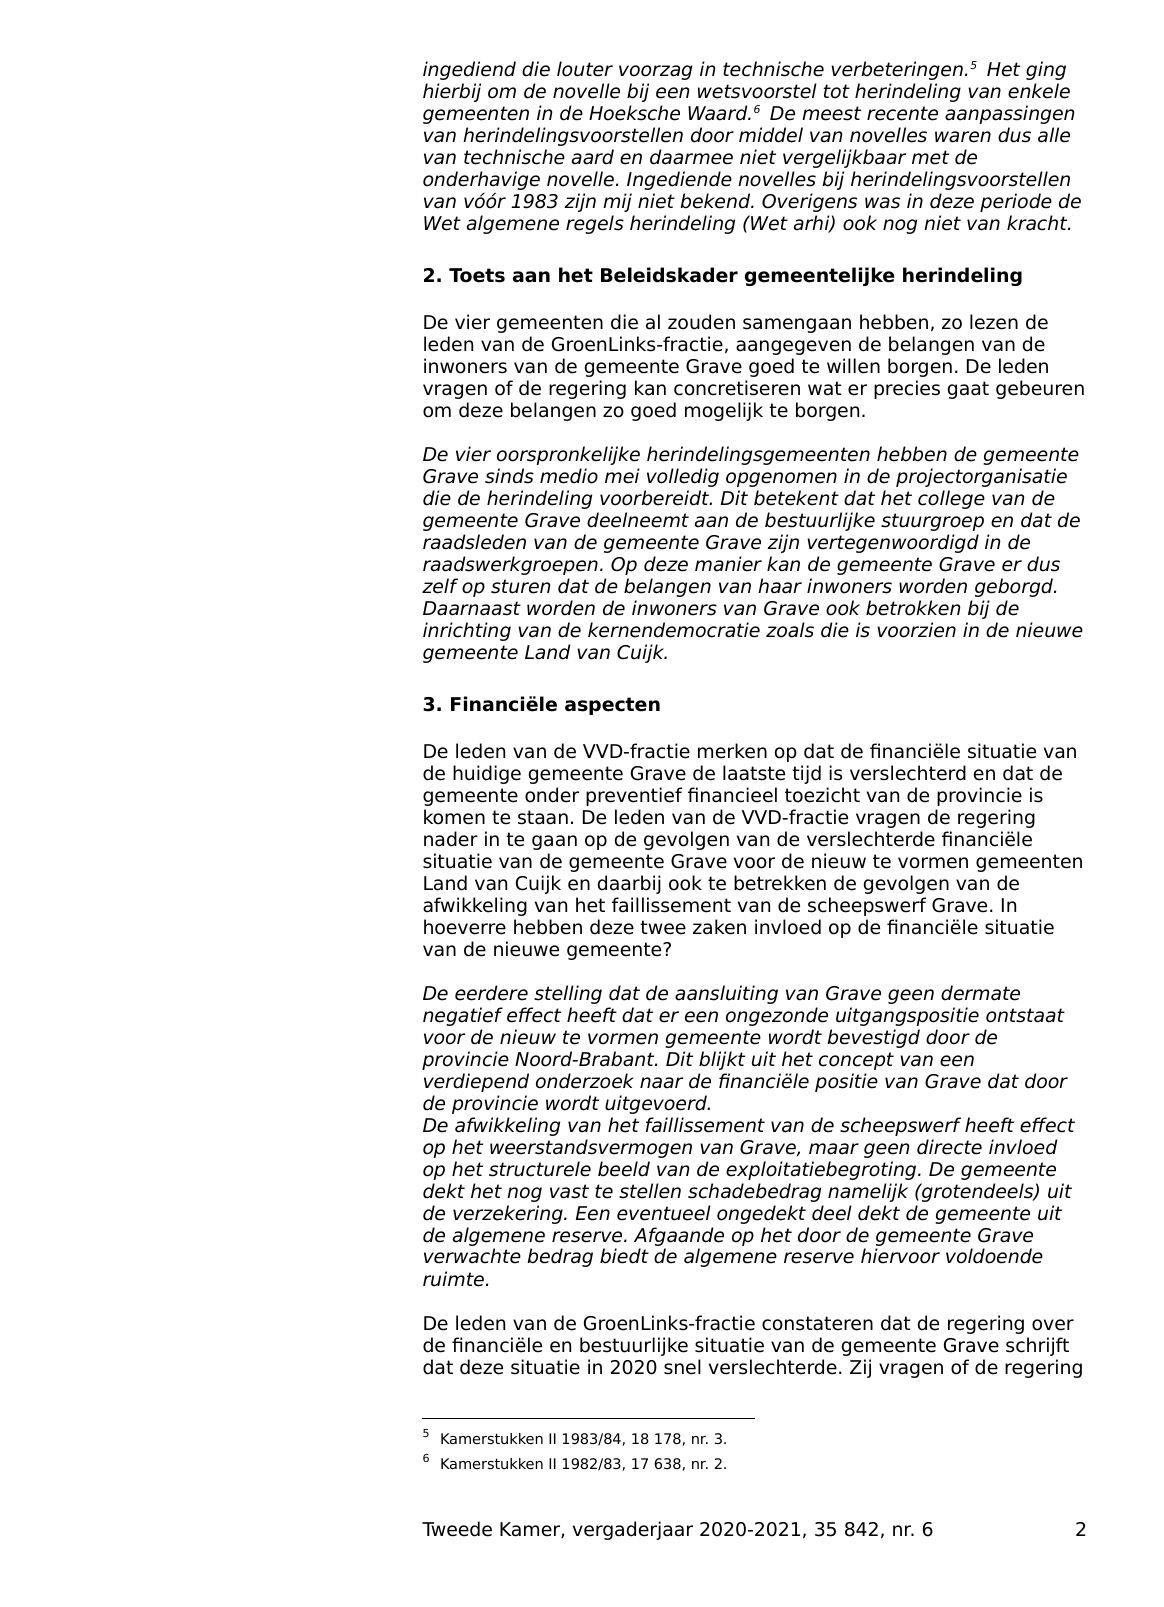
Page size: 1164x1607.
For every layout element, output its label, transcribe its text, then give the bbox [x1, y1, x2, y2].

text De leden van de VVD-fractie merken op dat de financiële situatie van de huidige gemeente Grave de laatste tijd is verslechterd en dat de gemeente onder preventief financieel toezicht van de provincie is komen te staan. De leden van de VVD-fractie vragen de regering nader in te gaan op de gevolgen van de verslechterde financiële situatie van de gemeente Grave voor de nieuw te vormen gemeenten Land van Cuijk en daarbij ook te betrekken de gevolgen van de afwikkeling van het faillissement van de scheepswerf Grave. In hoeverre hebben deze twee zaken invloed op de financiële situatie van de nieuwe gemeente? [422, 741, 1087, 961]
text De afwikkeling van het faillissement van de scheepswerf heeft effect op het weerstandsvermogen van Grave, maar geen directe invloed op het structurele beeld van de exploitatiebegroting. De gemeente dekt het nog vast te stellen schadebedrag namelijk (grotendeels) uit de verzekering. Een eventueel ongedekt deel dekt de gemeente uit de algemene reserve. Afgaande op het door de gemeente Grave verwachte bedrag biedt de algemene reserve hiervoor voldoende ruimte. [422, 1114, 1087, 1290]
text De leden van de GroenLinks-fractie constateren dat de regering over de financiële en bestuurlijke situatie van de gemeente Grave schrijft dat deze situatie in 2020 snel verslechterde. Zij vragen of de regering [422, 1313, 1087, 1378]
text De eerdere stelling dat de aansluiting van Grave geen dermate negatief effect heeft dat er een ongezonde uitgangspositie ontstaat voor de nieuw te vormen gemeente wordt bevestigd door de provincie Noord-Brabant. Dit blijkt uit het concept van een verdiepend onderzoek naar de financiële positie van Grave dat door de provincie wordt uitgevoerd. [422, 983, 1087, 1114]
text ingediend die louter voorzag in technische verbeteringen. Het ging hierbij om de novelle bij een wetsvoorstel tot herindeling van enkele gemeenten in de Hoeksche Waard. De meest recente aanpassingen van herindelingsvoorstellen door middel van novelles waren dus alle van technische aard en daarmee niet vergelijkbaar met de onderhavige novelle. Ingediende novelles bij herindelingsvoorstellen van vóór 1983 zijn mij niet bekend. Overigens was in deze periode de Wet algemene regels herindeling (Wet arhi) ook nog niet van kracht. [422, 59, 1087, 235]
subtitle 3. Financiële aspecten [422, 694, 1087, 716]
text De vier gemeenten die al zouden samengaan hebben, zo lezen de leden van de GroenLinks-fractie, aangegeven de belangen van de inwoners van de gemeente Grave goed te willen borgen. De leden vragen of de regering kan concretiseren wat er precies gaat gebeuren om deze belangen zo goed mogelijk te borgen. [422, 312, 1087, 422]
subtitle 2. Toets aan het Beleidskader gemeentelijke herindeling [422, 265, 1087, 287]
text Kamerstukken II 1982/83, 17 638, nr. 2. [422, 1452, 1087, 1474]
text Kamerstukken II 1983/84, 18 178, nr. 3. [422, 1427, 1087, 1449]
text De vier oorspronkelijke herindelingsgemeenten hebben de gemeente Grave sinds medio mei volledig opgenomen in de projectorganisatie die de herindeling voorbereidt. Dit betekent dat het college van de gemeente Grave deelneemt aan de bestuurlijke stuurgroep en dat de raadsleden van de gemeente Grave zijn vertegenwoordigd in de raadswerkgroepen. Op deze manier kan de gemeente Grave er dus zelf op sturen dat de belangen van haar inwoners worden geborgd. Daarnaast worden de inwoners van Grave ook betrokken bij de inrichting van de kernendemocratie zoals die is voorzien in de nieuwe gemeente Land van Cuijk. [422, 444, 1087, 664]
